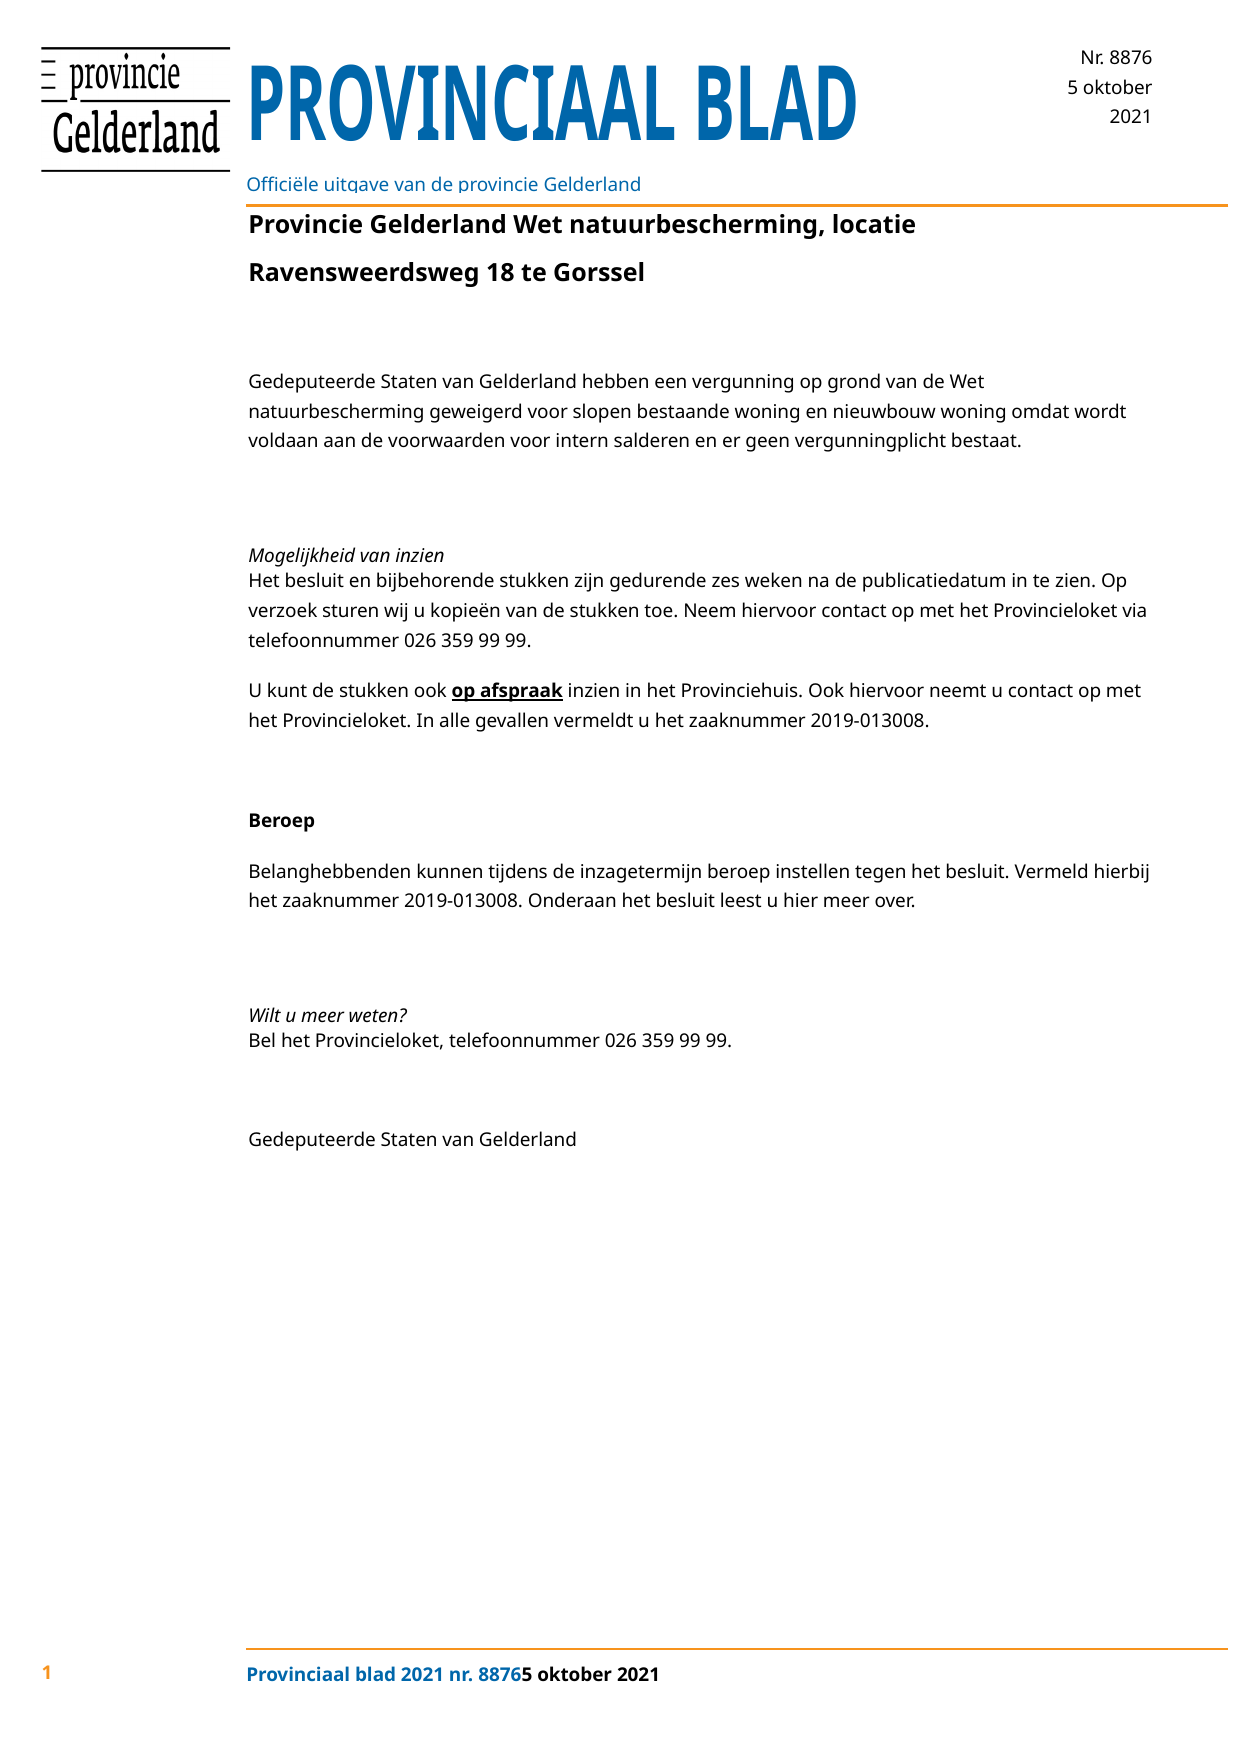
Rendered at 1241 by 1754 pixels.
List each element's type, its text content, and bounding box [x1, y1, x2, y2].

text Mogelijkheid van inzien [248, 542, 1152, 568]
text U kunt de stukken ook op afspraak inzien in het Provinciehuis. Ook hiervoor neemt u contact op met het Provincieloket. In alle gevallen vermeldt u het zaaknummer 2019-013008. [248, 677, 1152, 732]
picture [41, 47, 231, 172]
text Provincie Gelderland Wet natuurbescherming, locatie Ravensweerdsweg 18 te Gorssel [248, 207, 1152, 288]
text Gedeputeerde Staten van Gelderland [248, 1126, 1152, 1152]
text Beroep [248, 808, 1152, 833]
text Wilt u meer weten? [248, 1002, 1152, 1028]
text Bel het Provincieloket, telefoonnummer 026 359 99 99. [248, 1028, 1152, 1053]
text Gedeputeerde Staten van Gelderland hebben een vergunning op grond van de Wet natuurbescherming geweigerd voor slopen bestaande woning en nieuwbouw woning omdat wordt voldaan aan de voorwaarden voor intern salderen en er geen vergunningplicht bestaat. [248, 368, 1152, 453]
text Het besluit en bijbehorende stukken zijn gedurende zes weken na de publicatiedatum in te zien. Op verzoek sturen wij u kopieën van de stukken toe. Neem hiervoor contact op met het Provincieloket via telefoonnummer 026 359 99 99. [248, 568, 1152, 652]
text Belanghebbenden kunnen tijdens de inzagetermijn beroep instellen tegen het besluit. Vermeld hierbij het zaaknummer 2019-013008. Onderaan het besluit leest u hier meer over. [248, 858, 1152, 913]
